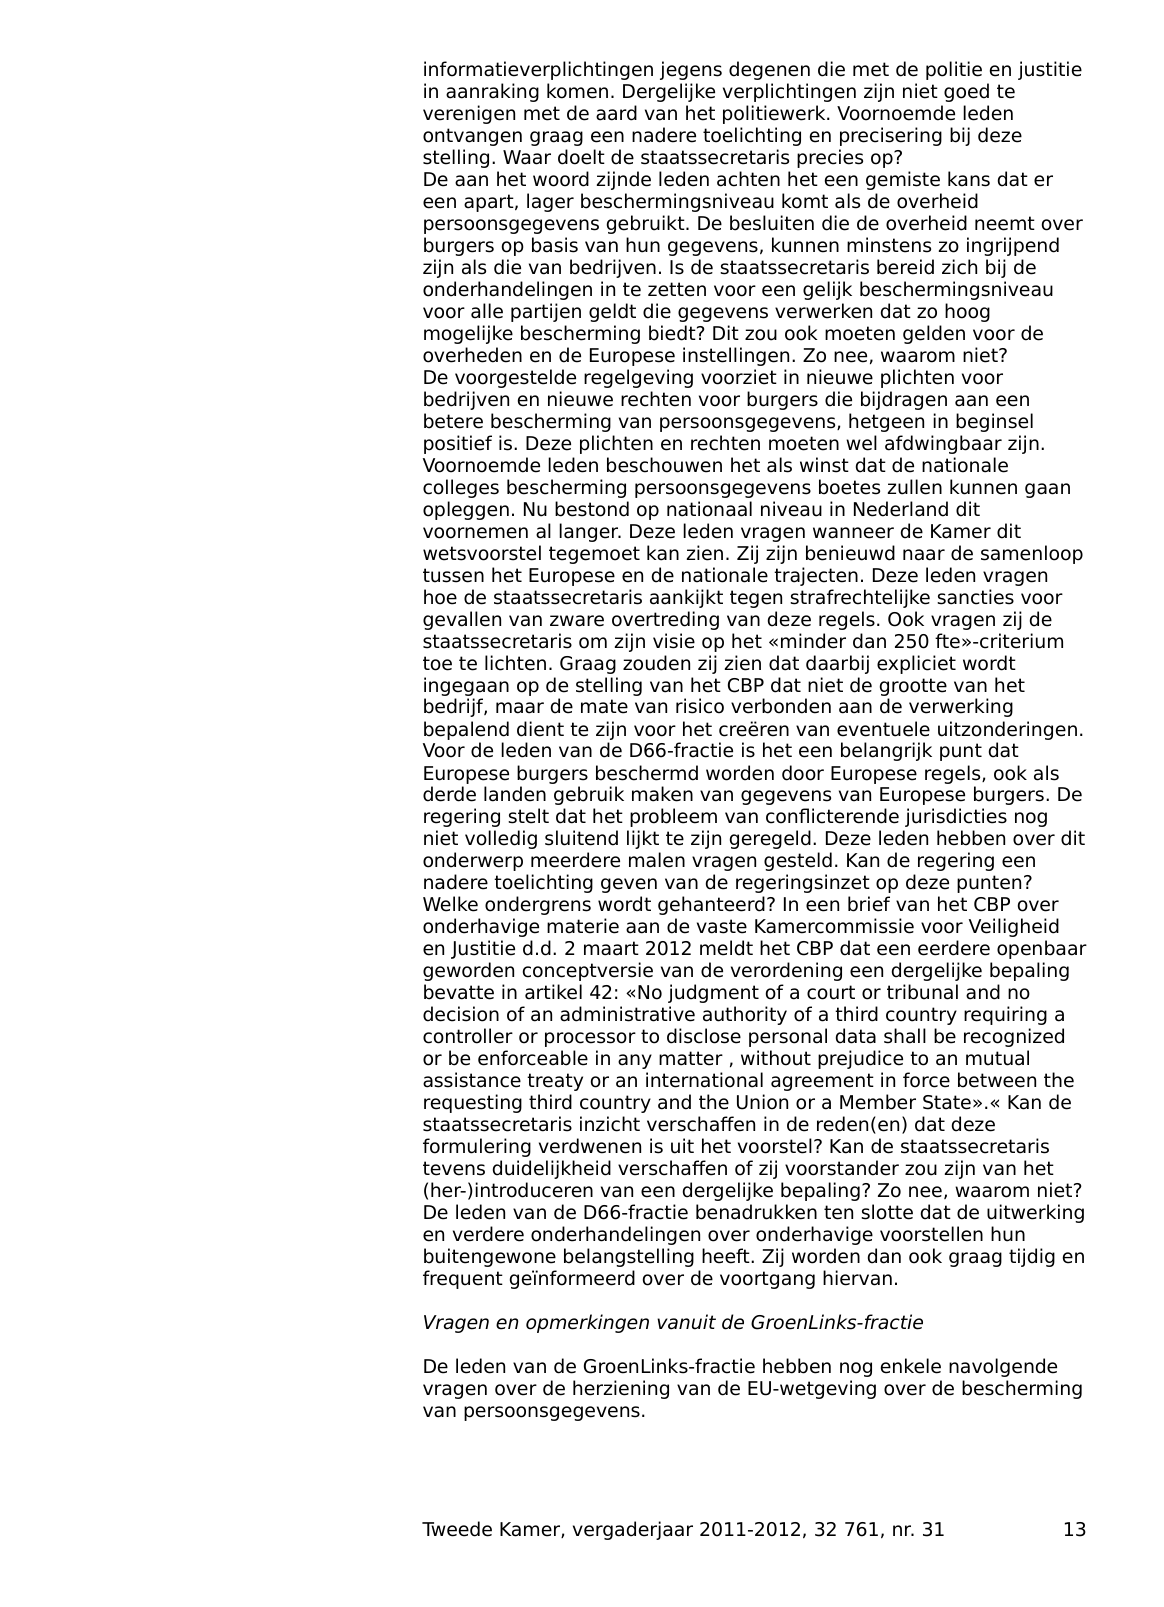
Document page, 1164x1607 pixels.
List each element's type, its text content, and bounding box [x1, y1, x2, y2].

text De aan het woord zijnde leden achten het een gemiste kans dat er een apart, lager beschermingsniveau komt als de overheid persoonsgegevens gebruikt. De besluiten die de overheid neemt over burgers op basis van hun gegevens, kunnen minstens zo ingrijpend zijn als die van bedrijven. Is de staatssecretaris bereid zich bij de onderhandelingen in te zetten voor een gelijk beschermingsniveau voor alle partijen geldt die gegevens verwerken dat zo hoog mogelijke bescherming biedt? Dit zou ook moeten gelden voor de overheden en de Europese instellingen. Zo nee, waarom niet? [422, 169, 1087, 367]
text De leden van de D66-fractie benadrukken ten slotte dat de uitwerking en verdere onderhandelingen over onderhavige voorstellen hun buitengewone belangstelling heeft. Zij worden dan ook graag tijdig en frequent geïnformeerd over de voortgang hiervan. [422, 1202, 1087, 1290]
subtitle Vragen en opmerkingen vanuit de GroenLinks-fractie [422, 1312, 1087, 1334]
text Voor de leden van de D66-fractie is het een belangrijk punt dat Europese burgers beschermd worden door Europese regels, ook als derde landen gebruik maken van gegevens van Europese burgers. De regering stelt dat het probleem van conflicterende jurisdicties nog niet volledig sluitend lijkt te zijn geregeld. Deze leden hebben over dit onderwerp meerdere malen vragen gesteld. Kan de regering een nadere toelichting geven van de regeringsinzet op deze punten? Welke ondergrens wordt gehanteerd? In een brief van het CBP over onderhavige materie aan de vaste Kamercommissie voor Veiligheid en Justitie d.d. 2 maart 2012 meldt het CBP dat een eerdere openbaar geworden conceptversie van de verordening een dergelijke bepaling bevatte in artikel 42: «No judgment of a court or tribunal and no decision of an administrative authority of a third country requiring a controller or processor to disclose personal data shall be recognized or be enforceable in any matter , without prejudice to an mutual assistance treaty or an international agreement in force between the requesting third country and the Union or a Member State».« Kan de staatssecretaris inzicht verschaffen in de reden(en) dat deze formulering verdwenen is uit het voorstel? Kan de staatssecretaris tevens duidelijkheid verschaffen of zij voorstander zou zijn van het (her-)introduceren van een dergelijke bepaling? Zo nee, waarom niet? [422, 740, 1087, 1202]
text informatieverplichtingen jegens degenen die met de politie en justitie in aanraking komen. Dergelijke verplichtingen zijn niet goed te verenigen met de aard van het politiewerk. Voornoemde leden ontvangen graag een nadere toelichting en precisering bij deze stelling. Waar doelt de staatssecretaris precies op? [422, 59, 1087, 169]
text De leden van de GroenLinks-fractie hebben nog enkele navolgende vragen over de herziening van de EU-wetgeving over de bescherming van persoonsgegevens. [422, 1356, 1087, 1422]
text De voorgestelde regelgeving voorziet in nieuwe plichten voor bedrijven en nieuwe rechten voor burgers die bijdragen aan een betere bescherming van persoonsgegevens, hetgeen in beginsel positief is. Deze plichten en rechten moeten wel afdwingbaar zijn. Voornoemde leden beschouwen het als winst dat de nationale colleges bescherming persoonsgegevens boetes zullen kunnen gaan opleggen. Nu bestond op nationaal niveau in Nederland dit voornemen al langer. Deze leden vragen wanneer de Kamer dit wetsvoorstel tegemoet kan zien. Zij zijn benieuwd naar de samenloop tussen het Europese en de nationale trajecten. Deze leden vragen hoe de staatssecretaris aankijkt tegen strafrechtelijke sancties voor gevallen van zware overtreding van deze regels. Ook vragen zij de staatssecretaris om zijn visie op het «minder dan 250 fte»-criterium toe te lichten. Graag zouden zij zien dat daarbij expliciet wordt ingegaan op de stelling van het CBP dat niet de grootte van het bedrijf, maar de mate van risico verbonden aan de verwerking bepalend dient te zijn voor het creëren van eventuele uitzonderingen. [422, 367, 1087, 740]
